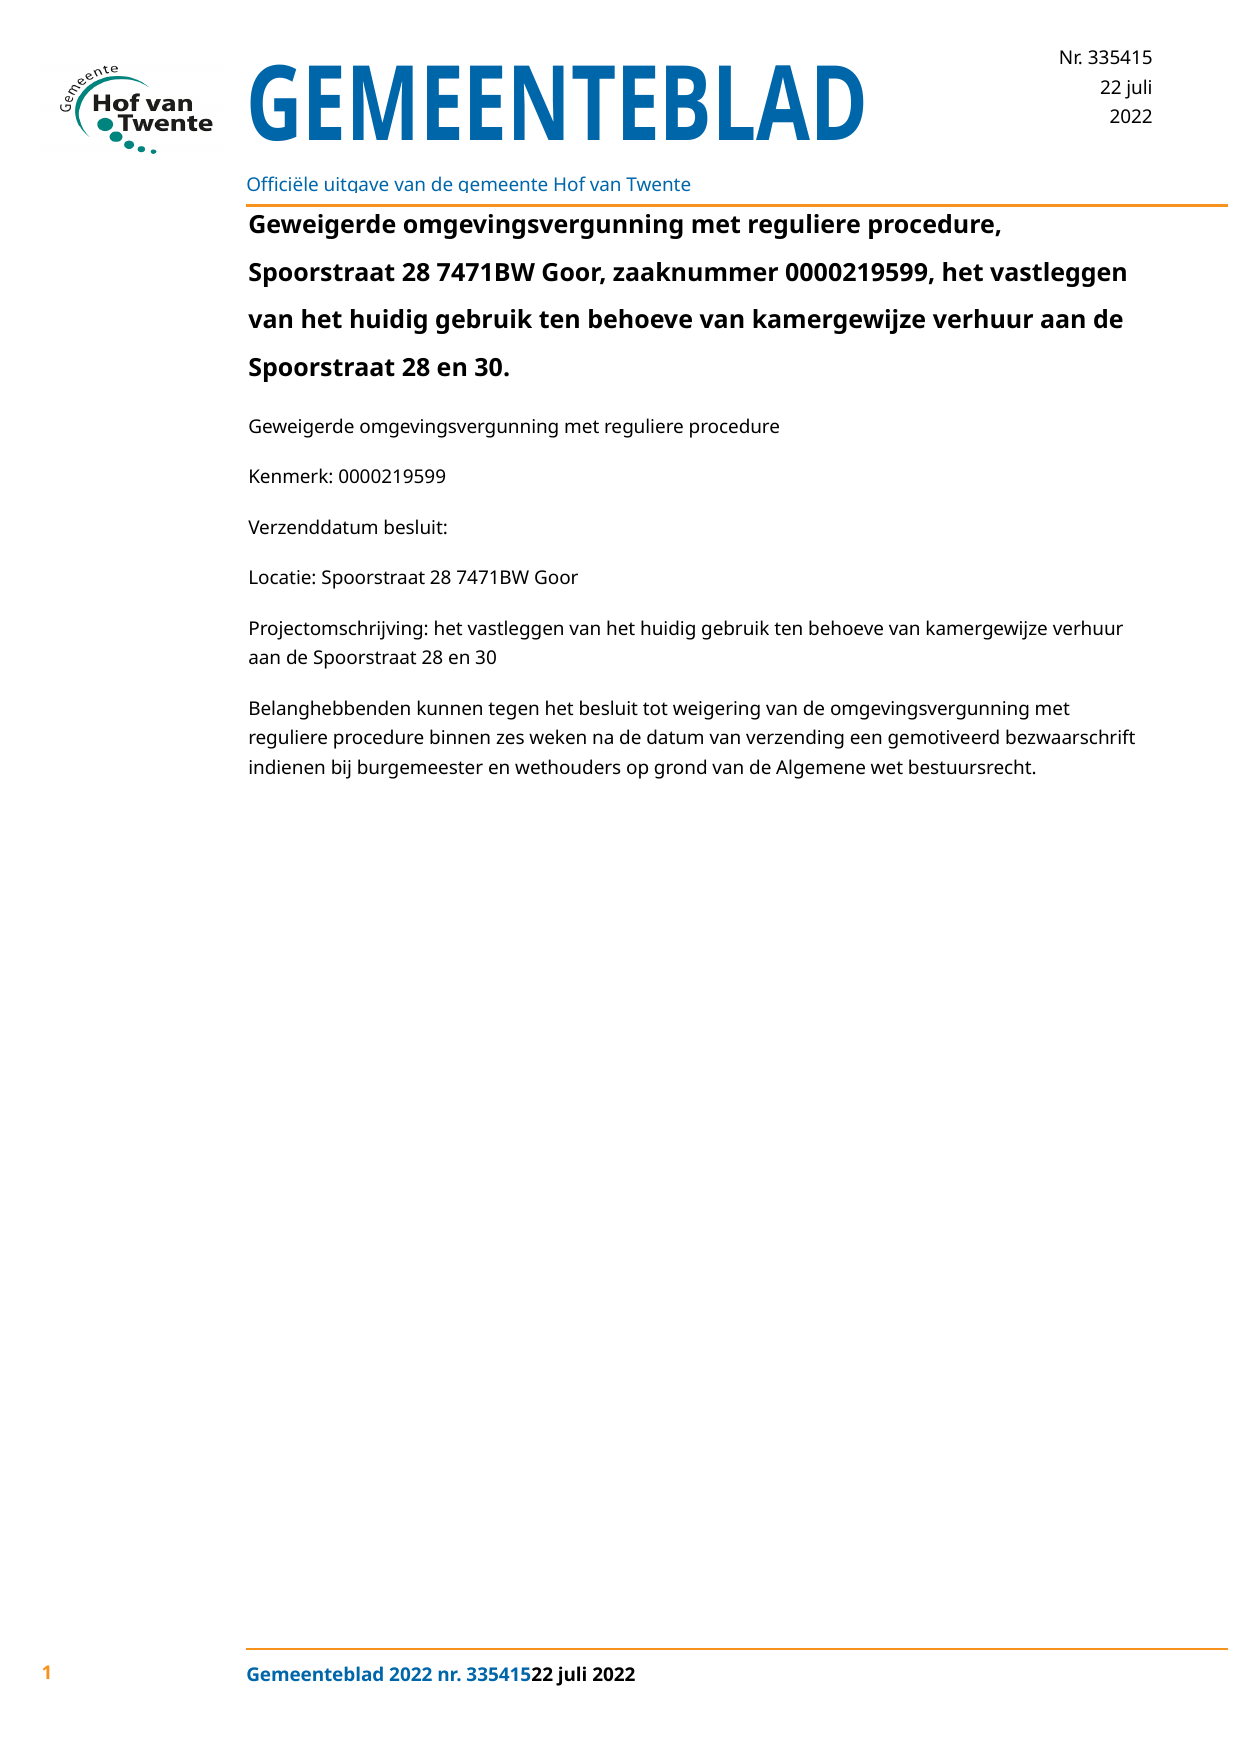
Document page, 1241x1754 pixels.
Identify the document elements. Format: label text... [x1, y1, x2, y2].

text Projectomschrijving: het vastleggen van het huidig gebruik ten behoeve van kamergewijze verhuur aan de Spoorstraat 28 en 30 [248, 615, 1152, 670]
text Locatie: Spoorstraat 28 7471BW Goor [248, 564, 1152, 590]
text Belanghebbenden kunnen tegen het besluit tot weigering van de omgevingsvergunning met reguliere procedure binnen zes weken na de datum van verzending een gemotiveerd bezwaarschrift indienen bij burgemeester en wethouders op grond van de Algemene wet bestuursrecht. [248, 695, 1152, 780]
text Geweigerde omgevingsvergunning met reguliere procedure [248, 413, 1152, 439]
picture [41, 47, 231, 172]
text Geweigerde omgevingsvergunning met reguliere procedure, Spoorstraat 28 7471BW Goor, zaaknummer 0000219599, het vastleggen van het huidig gebruik ten behoeve van kamergewijze verhuur aan de Spoorstraat 28 en 30. [248, 207, 1152, 384]
text Kenmerk: 0000219599 [248, 463, 1152, 489]
text Verzenddatum besluit: [248, 514, 1152, 540]
